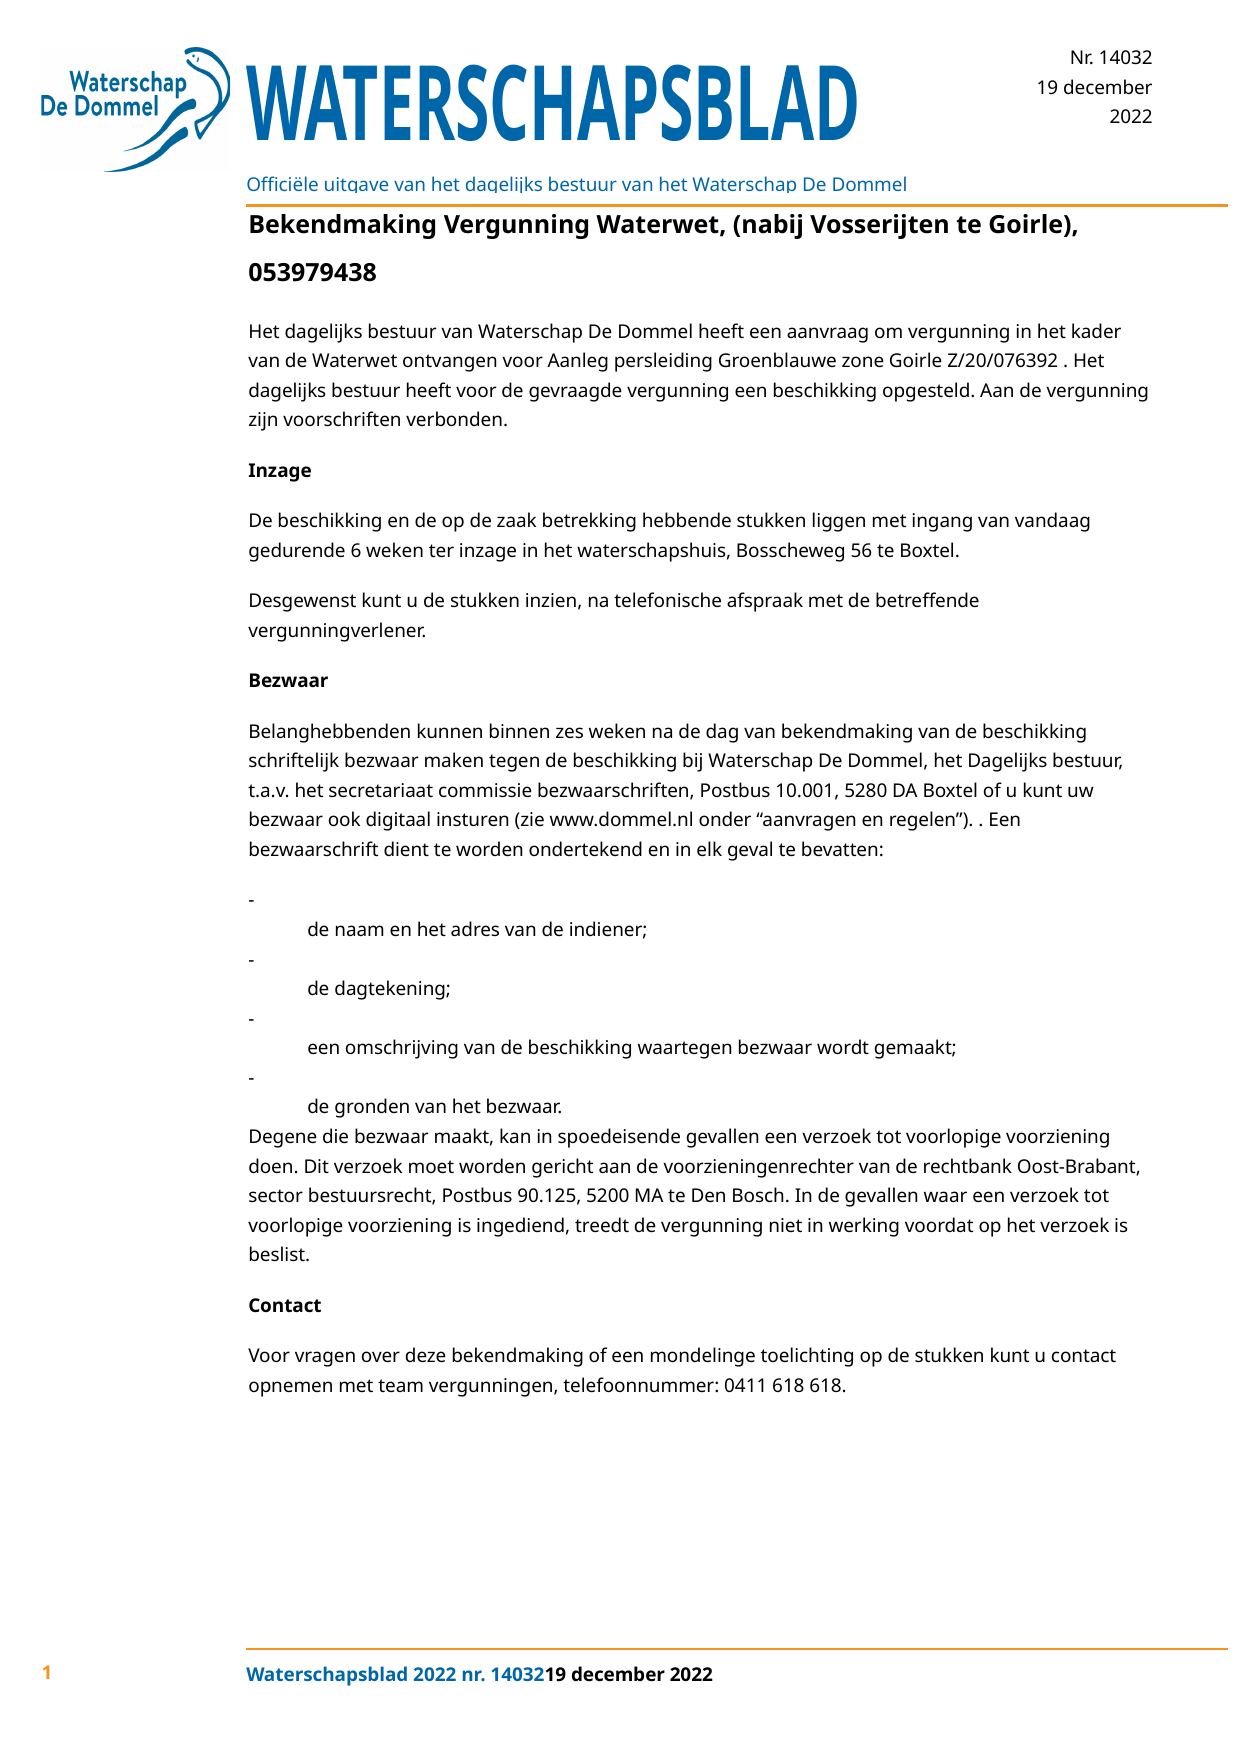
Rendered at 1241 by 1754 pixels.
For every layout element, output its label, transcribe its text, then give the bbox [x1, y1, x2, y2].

picture [198, 118, 210, 131]
picture [45, 99, 51, 111]
text Desgewenst kunt u de stukken inzien, na telefonische afspraak met de betreffende vergunningverlener. [248, 587, 1152, 643]
text Bezwaar [248, 667, 1152, 693]
text Inzage [248, 457, 1152, 483]
text Het dagelijks bestuur van Waterschap De Dommel heeft een aanvraag om vergunning in het kader van de Waterwet ontvangen voor Aanleg persleiding Groenblauwe zone Goirle Z/20/076392 . Het dagelijks bestuur heeft voor de gevraagde vergunning een beschikking opgesteld. Aan de vergunning zijn voorschriften verbonden. [248, 318, 1152, 432]
picture [204, 47, 231, 76]
text Belanghebbenden kunnen binnen zes weken na de dag van bekendmaking van de beschikking schriftelijk bezwaar maken tegen de beschikking bij Waterschap De Dommel, het Dagelijks bestuur, t.a.v. het secretariaat commissie bezwaarschriften, Postbus 10.001, 5280 DA Boxtel of u kunt uw bezwaar ook digitaal insturen (zie www.dommel.nl onder “aanvragen en regelen”). . Een bezwaarschrift dient te worden ondertekend en in elk geval te bevatten: [248, 718, 1152, 862]
text Bekendmaking Vergunning Waterwet, (nabij Vosserijten te Goirle), 053979438 [248, 207, 1152, 288]
text De beschikking en de op de zaak betrekking hebbende stukken liggen met ingang van vandaag gedurende 6 weken ter inzage in het waterschapshuis, Bosscheweg 56 te Boxtel. [248, 507, 1152, 563]
list een omschrijving van de beschikking waartegen bezwaar wordt gemaakt; [248, 1034, 1152, 1060]
text Degene die bezwaar maakt, kan in spoedeisende gevallen een verzoek tot voorlopige voorziening doen. Dit verzoek moet worden gericht aan de voorzieningenrechter van de rechtbank Oost-Brabant, sector bestuursrecht, Postbus 90.125, 5200 MA te Den Bosch. In de gevallen waar een verzoek tot voorlopige voorziening is ingediend, treedt de vergunning niet in werking voordat op het verzoek is beslist. [248, 1123, 1152, 1267]
list de gronden van het bezwaar. [248, 1094, 1152, 1119]
text Contact [248, 1292, 1152, 1318]
list de naam en het adres van de indiener; [248, 916, 1152, 942]
picture [41, 47, 231, 172]
list de dagtekening; [248, 975, 1152, 1001]
text Voor vragen over deze bekendmaking of een mondelinge toelichting op de stukken kunt u contact opnemen met team vergunningen, telefoonnummer: 0411 618 618. [248, 1342, 1152, 1398]
